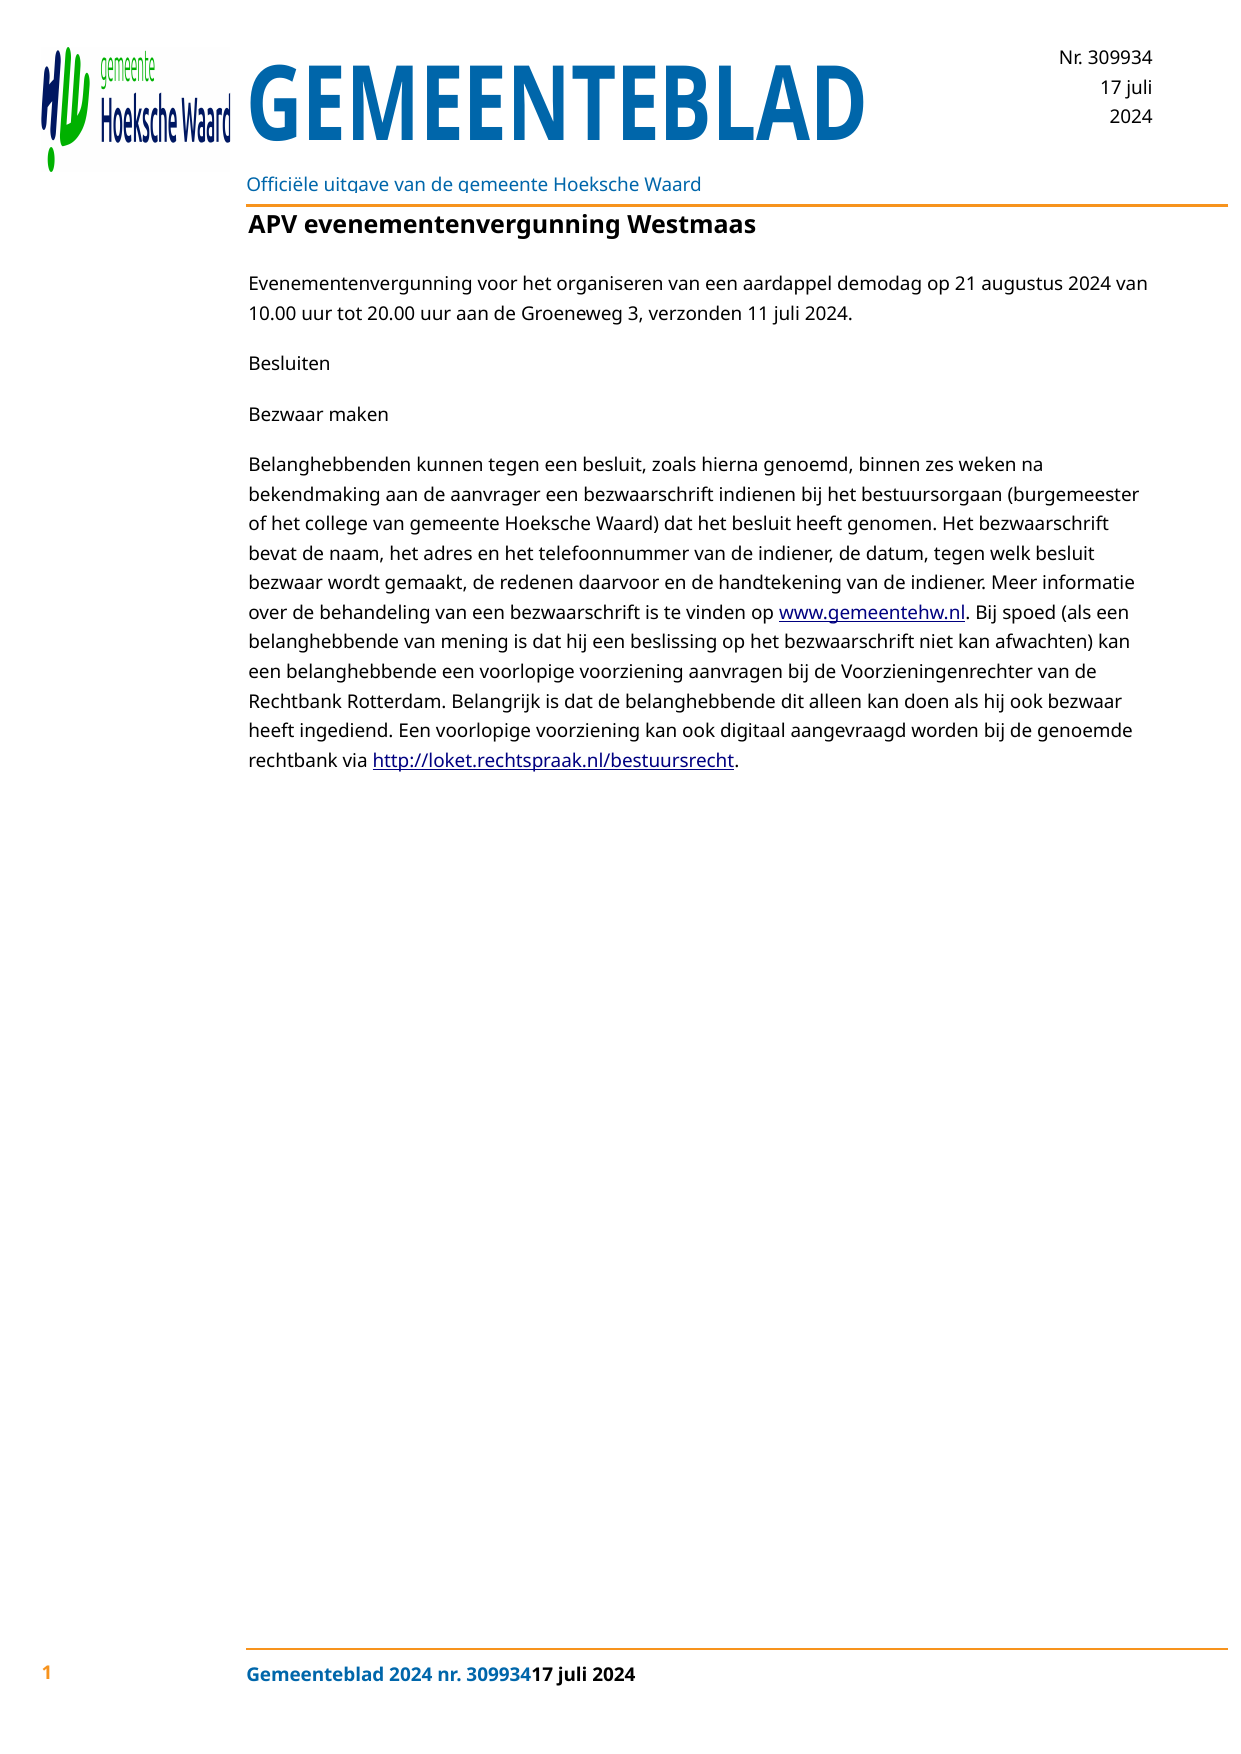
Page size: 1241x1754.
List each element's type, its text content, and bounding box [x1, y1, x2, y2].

picture [41, 47, 231, 172]
text Besluiten [248, 350, 1152, 376]
text Belanghebbenden kunnen tegen een besluit, zoals hierna genoemd, binnen zes weken na bekendmaking aan de aanvrager een bezwaarschrift indienen bij het bestuursorgaan (burgemeester of het college van gemeente Hoeksche Waard) dat het besluit heeft genomen. Het bezwaarschrift bevat de naam, het adres en het telefoonnummer van de indiener, de datum, tegen welk besluit bezwaar wordt gemaakt, de redenen daarvoor en de handtekening van de indiener. Meer informatie over de behandeling van een bezwaarschrift is te vinden op www.gemeentehw.nl. Bij spoed (als een belanghebbende van mening is dat hij een beslissing op het bezwaarschrift niet kan afwachten) kan een belanghebbende een voorlopige voorziening aanvragen bij de Voorzieningenrechter van de Rechtbank Rotterdam. Belangrijk is dat de belanghebbende dit alleen kan doen als hij ook bezwaar heeft ingediend. Een voorlopige voorziening kan ook digitaal aangevraagd worden bij de genoemde rechtbank via http://loket.rechtspraak.nl/bestuursrecht. [248, 451, 1152, 773]
text Bezwaar maken [248, 401, 1152, 426]
text Evenementenvergunning voor het organiseren van een aardappel demodag op 21 augustus 2024 van 10.00 uur tot 20.00 uur aan de Groeneweg 3, verzonden 11 juli 2024. [248, 270, 1152, 326]
text APV evenementenvergunning Westmaas [248, 207, 1152, 241]
